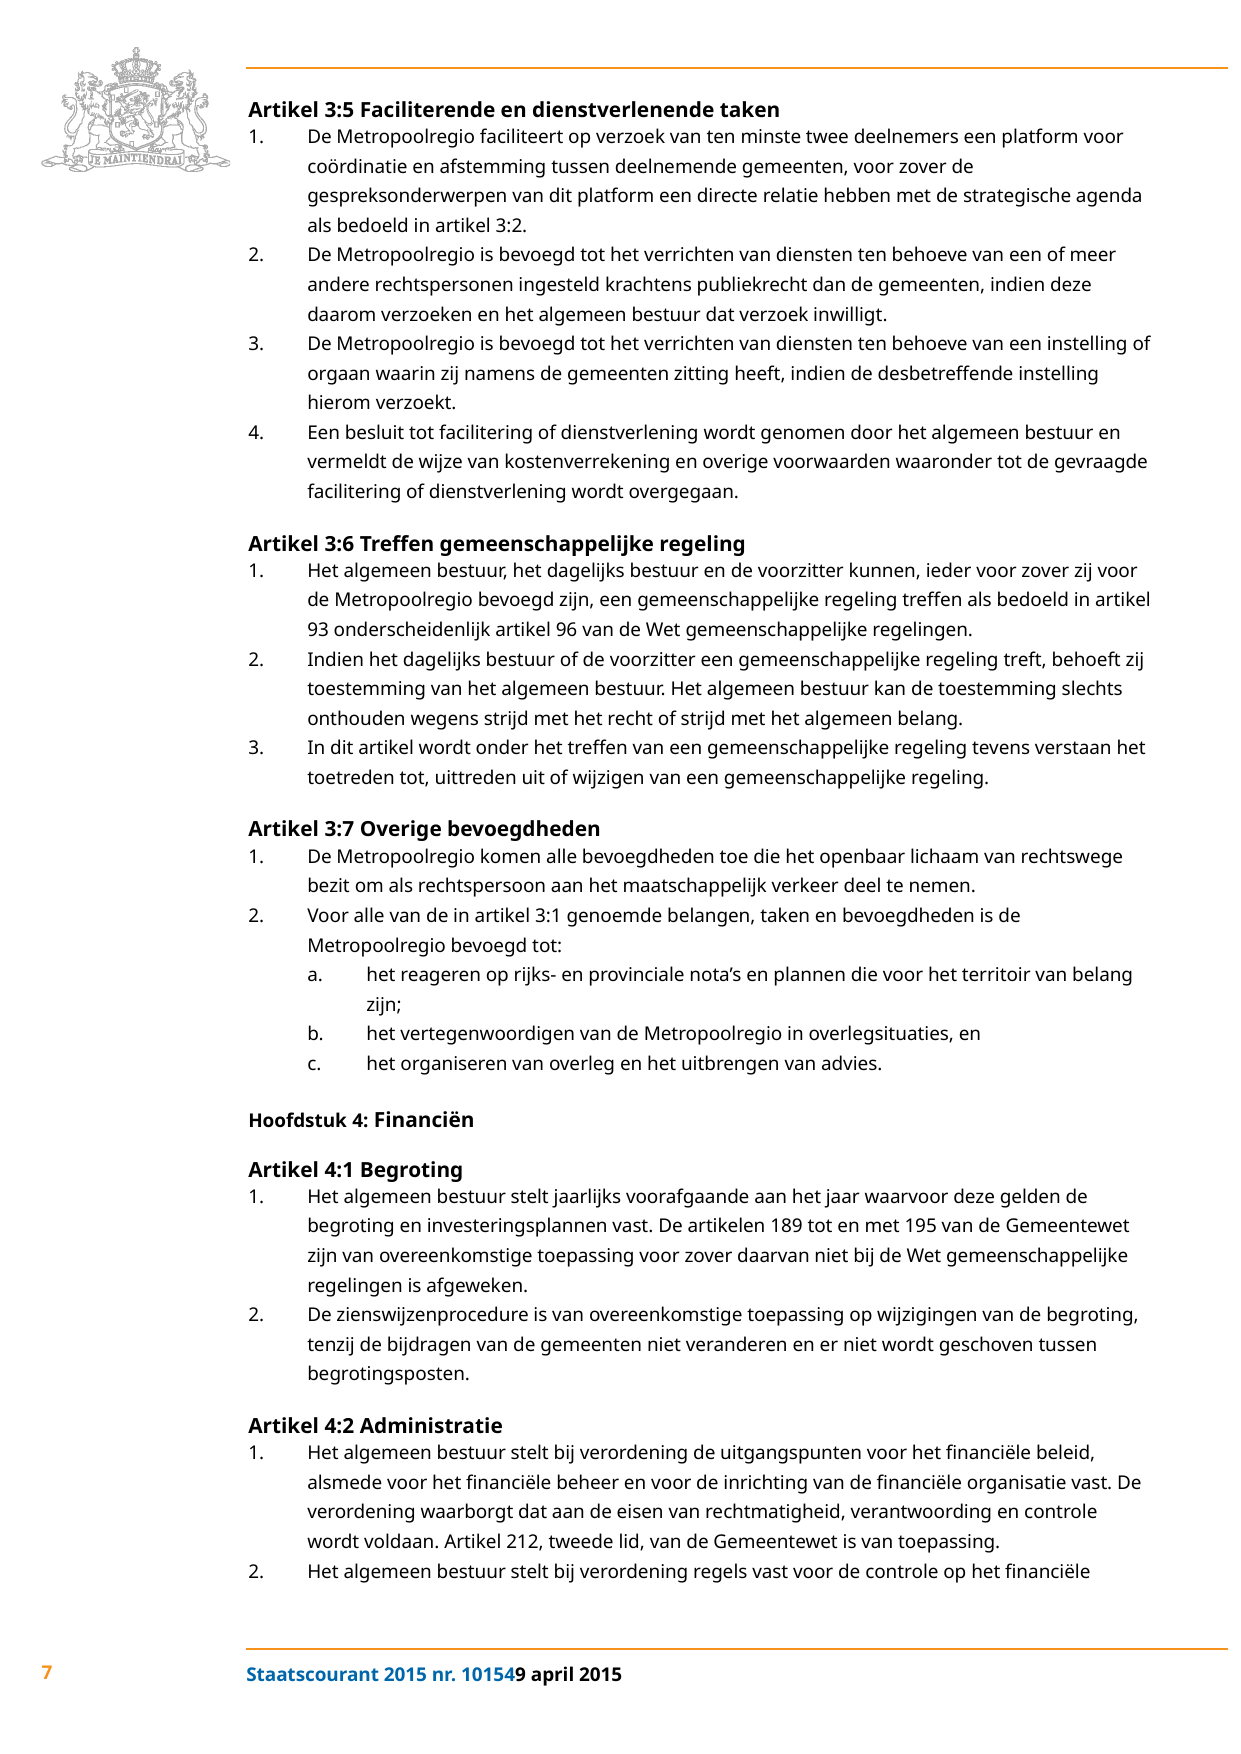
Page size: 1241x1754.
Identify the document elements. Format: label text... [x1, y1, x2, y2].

text Artikel 4:2 Administratie [248, 1411, 1152, 1439]
list Indien het dagelijks bestuur of de voorzitter een gemeenschappelijke regeling treft, behoeft zij toestemming van het algemeen bestuur. Het algemeen bestuur kan de toestemming slechts onthouden wegens strijd met het recht of strijd met het algemeen belang. [248, 646, 1152, 731]
list het organiseren van overleg en het uitbrengen van advies. [307, 1050, 1152, 1076]
list In dit artikel wordt onder het treffen van een gemeenschappelijke regeling tevens verstaan het toetreden tot, uittreden uit of wijzigen van een gemeenschappelijke regeling. [248, 734, 1152, 790]
text Hoofdstuk 4: Financiën [248, 1105, 1152, 1134]
list Het algemeen bestuur stelt bij verordening regels vast voor de controle op het financiële [248, 1558, 1152, 1583]
text Artikel 4:1 Begroting [248, 1155, 1152, 1183]
list Het algemeen bestuur, het dagelijks bestuur en de voorzitter kunnen, ieder voor zover zij voor de Metropoolregio bevoegd zijn, een gemeenschappelijke regeling treffen als bedoeld in artikel 93 onderscheidenlijk artikel 96 van de Wet gemeenschappelijke regelingen. [248, 557, 1152, 642]
text Artikel 3:5 Faciliterende en dienstverlenende taken [248, 95, 1152, 123]
text Artikel 3:6 Treffen gemeenschappelijke regeling [248, 529, 1152, 557]
text Artikel 3:7 Overige bevoegdheden [248, 814, 1152, 843]
list Voor alle van de in artikel 3:1 genoemde belangen, taken en bevoegdheden is de Metropoolregio bevoegd tot: [248, 902, 1152, 957]
list Het algemeen bestuur stelt jaarlijks voorafgaande aan het jaar waarvoor deze gelden de begroting en investeringsplannen vast. De artikelen 189 tot en met 195 van de Gemeentewet zijn van overeenkomstige toepassing voor zover daarvan niet bij de Wet gemeenschappelijke regelingen is afgeweken. [248, 1183, 1152, 1298]
list De zienswijzenprocedure is van overeenkomstige toepassing op wijzigingen van de begroting, tenzij de bijdragen van de gemeenten niet veranderen en er niet wordt geschoven tussen begrotingsposten. [248, 1301, 1152, 1386]
list Het algemeen bestuur stelt bij verordening de uitgangspunten voor het financiële beleid, alsmede voor het financiële beheer en voor de inrichting van de financiële organisatie vast. De verordening waarborgt dat aan de eisen van rechtmatigheid, verantwoording en controle wordt voldaan. Artikel 212, tweede lid, van de Gemeentewet is van toepassing. [248, 1439, 1152, 1554]
list De Metropoolregio faciliteert op verzoek van ten minste twee deelnemers een platform voor coördinatie en afstemming tussen deelnemende gemeenten, voor zover de gespreksonderwerpen van dit platform een directe relatie hebben met de strategische agenda als bedoeld in artikel 3:2. [248, 123, 1152, 238]
list het vertegenwoordigen van de Metropoolregio in overlegsituaties, en [307, 1021, 1152, 1046]
list De Metropoolregio is bevoegd tot het verrichten van diensten ten behoeve van een instelling of orgaan waarin zij namens de gemeenten zitting heeft, indien de desbetreffende instelling hierom verzoekt. [248, 330, 1152, 415]
list De Metropoolregio is bevoegd tot het verrichten van diensten ten behoeve van een of meer andere rechtspersonen ingesteld krachtens publiekrecht dan de gemeenten, indien deze daarom verzoeken en het algemeen bestuur dat verzoek inwilligt. [248, 242, 1152, 326]
picture [41, 47, 231, 172]
list De Metropoolregio komen alle bevoegdheden toe die het openbaar lichaam van rechtswege bezit om als rechtspersoon aan het maatschappelijk verkeer deel te nemen. [248, 843, 1152, 898]
list het reageren op rijks- en provinciale nota’s en plannen die voor het territoir van belang zijn; [307, 961, 1152, 1017]
list Een besluit tot facilitering of dienstverlening wordt genomen door het algemeen bestuur en vermeldt de wijze van kostenverrekening en overige voorwaarden waaronder tot de gevraagde facilitering of dienstverlening wordt overgegaan. [248, 419, 1152, 504]
